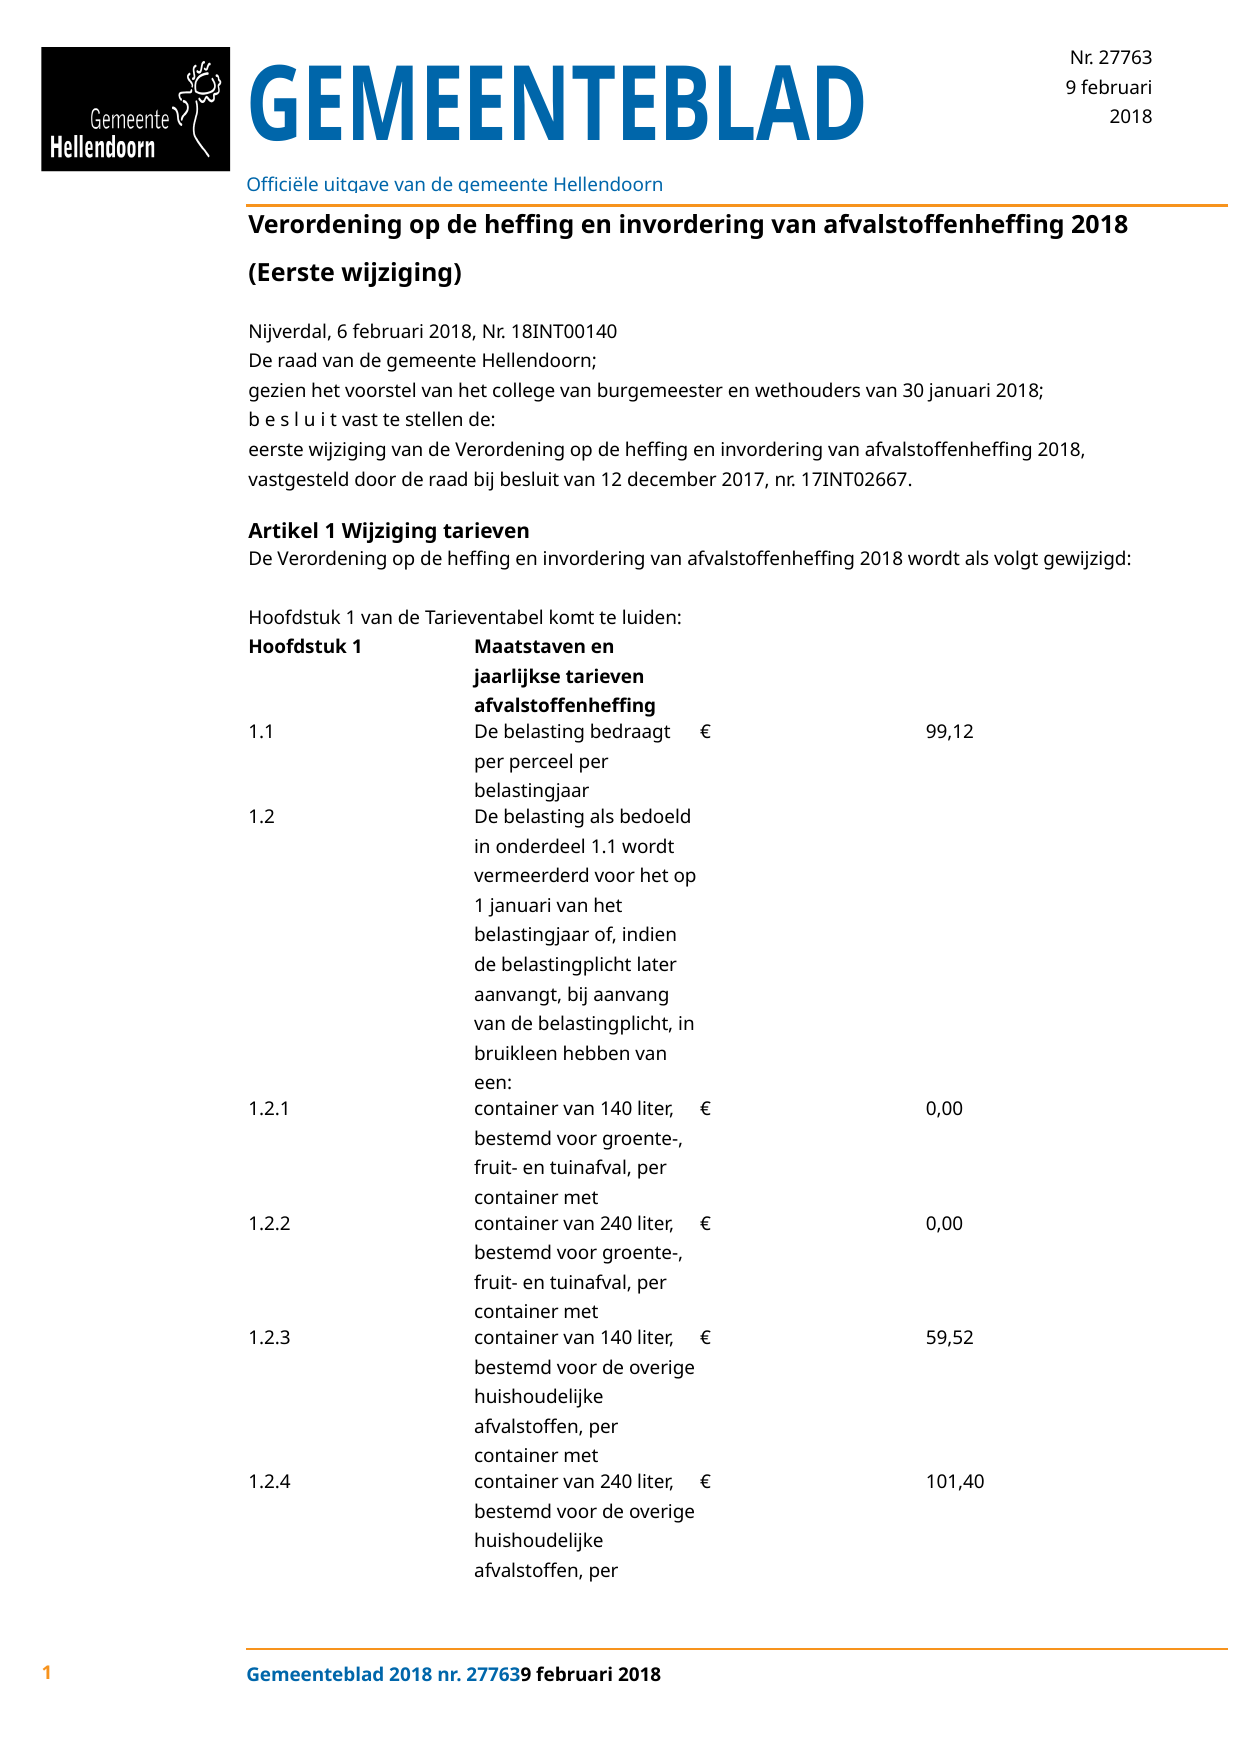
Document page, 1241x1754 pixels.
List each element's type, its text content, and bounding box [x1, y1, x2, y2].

table_cell container van 240 liter, bestemd voor de overige huishoudelijke afvalstoffen, per [474, 1468, 700, 1583]
text De raad van de gemeente Hellendoorn; [248, 347, 1152, 373]
table_cell € [700, 1468, 926, 1583]
table_header Hoofdstuk 1 [248, 634, 474, 718]
text gezien het voorstel van het college van burgemeester en wethouders van 30 januari 2018; [248, 377, 1152, 403]
text eerste wijziging van de Verordening op de heffing en invordering van afvalstoffenheffing 2018, vastgesteld door de raad bij besluit van 12 december 2017, nr. 17INT02667. [248, 436, 1152, 492]
table_cell container van 140 liter, bestemd voor groente-, fruit- en tuinafval, per container met [474, 1095, 700, 1210]
table_cell [926, 803, 1152, 1095]
table_header [700, 634, 926, 718]
table_cell 99,12 [926, 719, 1152, 803]
table_header [926, 634, 1152, 718]
table_cell 1.2.4 [248, 1468, 474, 1583]
table_cell 59,52 [926, 1324, 1152, 1468]
table_cell € [700, 1210, 926, 1324]
table_cell [700, 803, 926, 1095]
table_cell De belasting bedraagt per perceel per belastingjaar [474, 719, 700, 803]
table_cell container van 240 liter, bestemd voor groente-, fruit- en tuinafval, per container met [474, 1210, 700, 1324]
table_cell 1.2.3 [248, 1324, 474, 1468]
table_cell container van 140 liter, bestemd voor de overige huishoudelijke afvalstoffen, per container met [474, 1324, 700, 1468]
text De Verordening op de heffing en invordering van afvalstoffenheffing 2018 wordt als volgt gewijzigd: [248, 545, 1152, 570]
table_cell 1.2.2 [248, 1210, 474, 1324]
table_cell € [700, 1324, 926, 1468]
picture [41, 47, 231, 172]
table_cell € [700, 719, 926, 803]
text Verordening op de heffing en invordering van afvalstoffenheffing 2018 (Eerste wijziging) [248, 207, 1152, 288]
text Hoofdstuk 1 van de Tarieventabel komt te luiden: [248, 604, 1152, 629]
table_cell 1.2.1 [248, 1095, 474, 1210]
table_cell De belasting als bedoeld in onderdeel 1.1 wordt vermeerderd voor het op 1 januari van het belastingjaar of, indien de belastingplicht later aanvangt, bij aanvang van de belastingplicht, in bruikleen hebben van een: [474, 803, 700, 1095]
table_header Maatstaven en jaarlijkse tarieven afvalstoffenheffing [474, 634, 700, 718]
table_cell 1.2 [248, 803, 474, 1095]
table_cell € [700, 1095, 926, 1210]
table_cell 0,00 [926, 1210, 1152, 1324]
text Artikel 1 Wijziging tarieven [248, 516, 1152, 545]
text Nijverdal, 6 februari 2018, Nr. 18INT00140 [248, 318, 1152, 344]
table_cell 0,00 [926, 1095, 1152, 1210]
table_cell 101,40 [926, 1468, 1152, 1583]
text b e s l u i t vast te stellen de: [248, 407, 1152, 432]
table_cell 1.1 [248, 719, 474, 803]
